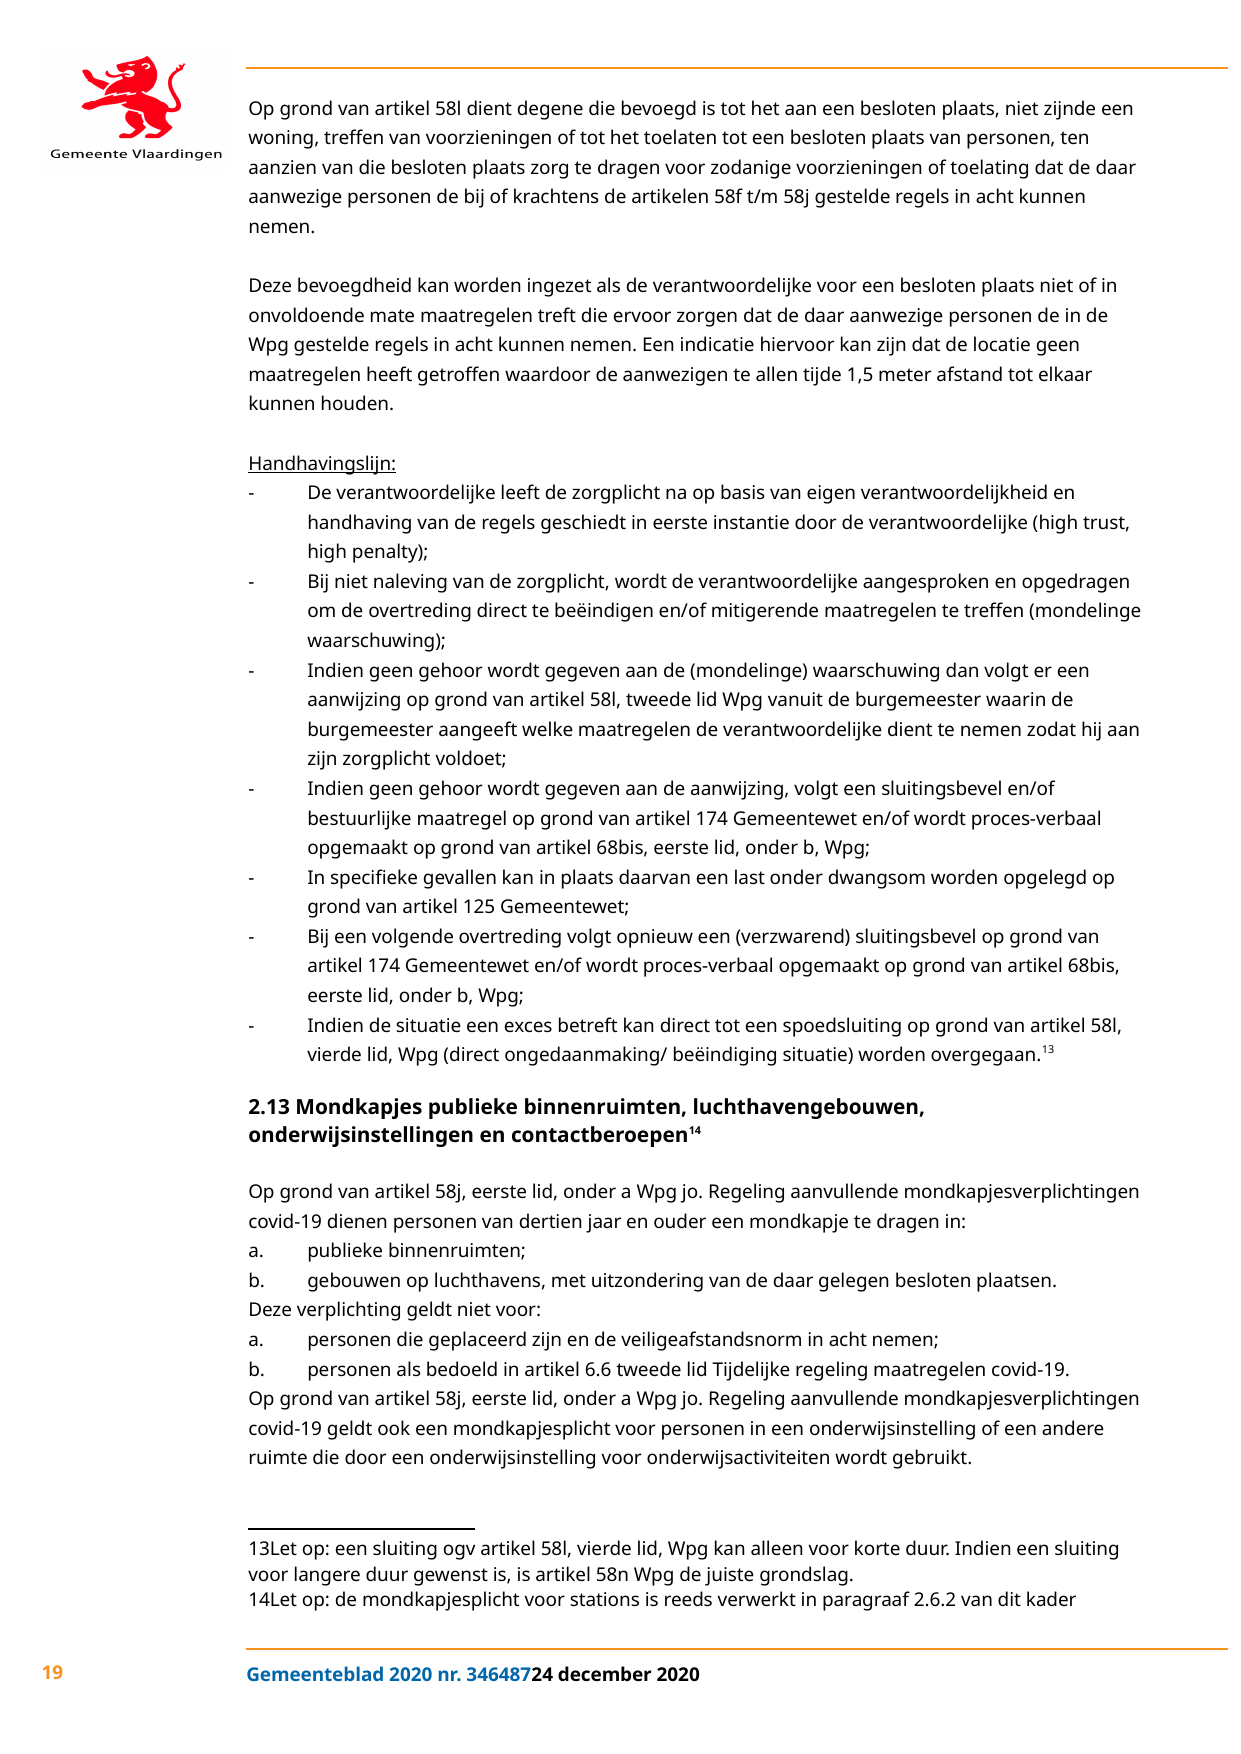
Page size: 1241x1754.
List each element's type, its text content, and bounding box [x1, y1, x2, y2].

text Op grond van artikel 58j, eerste lid, onder a Wpg jo. Regeling aanvullende mondkapjesverplichtingen covid-19 geldt ook een mondkapjesplicht voor personen in een onderwijsinstelling of een andere ruimte die door een onderwijsinstelling voor onderwijsactiviteiten wordt gebruikt. [248, 1385, 1152, 1470]
list Bij een volgende overtreding volgt opnieuw een (verzwarend) sluitingsbevel op grond van artikel 174 Gemeentewet en/of wordt proces-verbaal opgemaakt op grond van artikel 68bis, eerste lid, onder b, Wpg; [248, 923, 1152, 1008]
text Op grond van artikel 58j, eerste lid, onder a Wpg jo. Regeling aanvullende mondkapjesverplichtingen covid-19 dienen personen van dertien jaar en ouder een mondkapje te dragen in: [248, 1178, 1152, 1234]
list Indien geen gehoor wordt gegeven aan de (mondelinge) waarschuwing dan volgt er een aanwijzing op grond van artikel 58l, tweede lid Wpg vanuit de burgemeester waarin de burgemeester aangeeft welke maatregelen de verantwoordelijke dient te nemen zodat hij aan zijn zorgplicht voldoet; [248, 657, 1152, 771]
list Bij niet naleving van de zorgplicht, wordt de verantwoordelijke aangesproken en opgedragen om de overtreding direct te beëindigen en/of mitigerende maatregelen te treffen (mondelinge waarschuwing); [248, 568, 1152, 653]
list In specifieke gevallen kan in plaats daarvan een last onder dwangsom worden opgelegd op grond van artikel 125 Gemeentewet; [248, 864, 1152, 919]
picture [41, 47, 231, 172]
list Let op: een sluiting ogv artikel 58l, vierde lid, Wpg kan alleen voor korte duur. Indien een sluiting voor langere duur gewenst is, is artikel 58n Wpg de juiste grondslag. [248, 1535, 1152, 1586]
text Let op: de mondkapjesplicht voor stations is reeds verwerkt in paragraaf 2.6.2 van dit kader [248, 1586, 1152, 1612]
text Deze verplichting geldt niet voor: [248, 1297, 1152, 1322]
text 2.13 Mondkapjes publieke binnenruimten, luchthavengebouwen, onderwijsinstellingen en contactberoepen [248, 1092, 1152, 1149]
list personen die geplaceerd zijn en de veiligeafstandsnorm in acht nemen; [248, 1326, 1152, 1352]
text Deze bevoegdheid kan worden ingezet als de verantwoordelijke voor een besloten plaats niet of in onvoldoende mate maatregelen treft die ervoor zorgen dat de daar aanwezige personen de in de Wpg gestelde regels in acht kunnen nemen. Een indicatie hiervoor kan zijn dat de locatie geen maatregelen heeft getroffen waardoor de aanwezigen te allen tijde 1,5 meter afstand tot elkaar kunnen houden. [248, 272, 1152, 416]
list De verantwoordelijke leeft de zorgplicht na op basis van eigen verantwoordelijkheid en handhaving van de regels geschiedt in eerste instantie door de verantwoordelijke (high trust, high penalty); [248, 479, 1152, 564]
list gebouwen op luchthavens, met uitzondering van de daar gelegen besloten plaatsen. [248, 1267, 1152, 1293]
list Indien de situatie een exces betreft kan direct tot een spoedsluiting op grond van artikel 58l, vierde lid, Wpg (direct ongedaanmaking/ beëindiging situatie) worden overgegaan. [248, 1012, 1152, 1067]
list personen als bedoeld in artikel 6.6 tweede lid Tijdelijke regeling maatregelen covid-19. [248, 1356, 1152, 1382]
list Indien geen gehoor wordt gegeven aan de aanwijzing, volgt een sluitingsbevel en/of bestuurlijke maatregel op grond van artikel 174 Gemeentewet en/of wordt proces-verbaal opgemaakt op grond van artikel 68bis, eerste lid, onder b, Wpg; [248, 775, 1152, 860]
text Handhavingslijn: [248, 450, 1152, 476]
text Op grond van artikel 58l dient degene die bevoegd is tot het aan een besloten plaats, niet zijnde een woning, treffen van voorzieningen of tot het toelaten tot een besloten plaats van personen, ten aanzien van die besloten plaats zorg te dragen voor zodanige voorzieningen of toelating dat de daar aanwezige personen de bij of krachtens de artikelen 58f t/m 58j gestelde regels in acht kunnen nemen. [248, 95, 1152, 239]
list publieke binnenruimten; [248, 1237, 1152, 1263]
